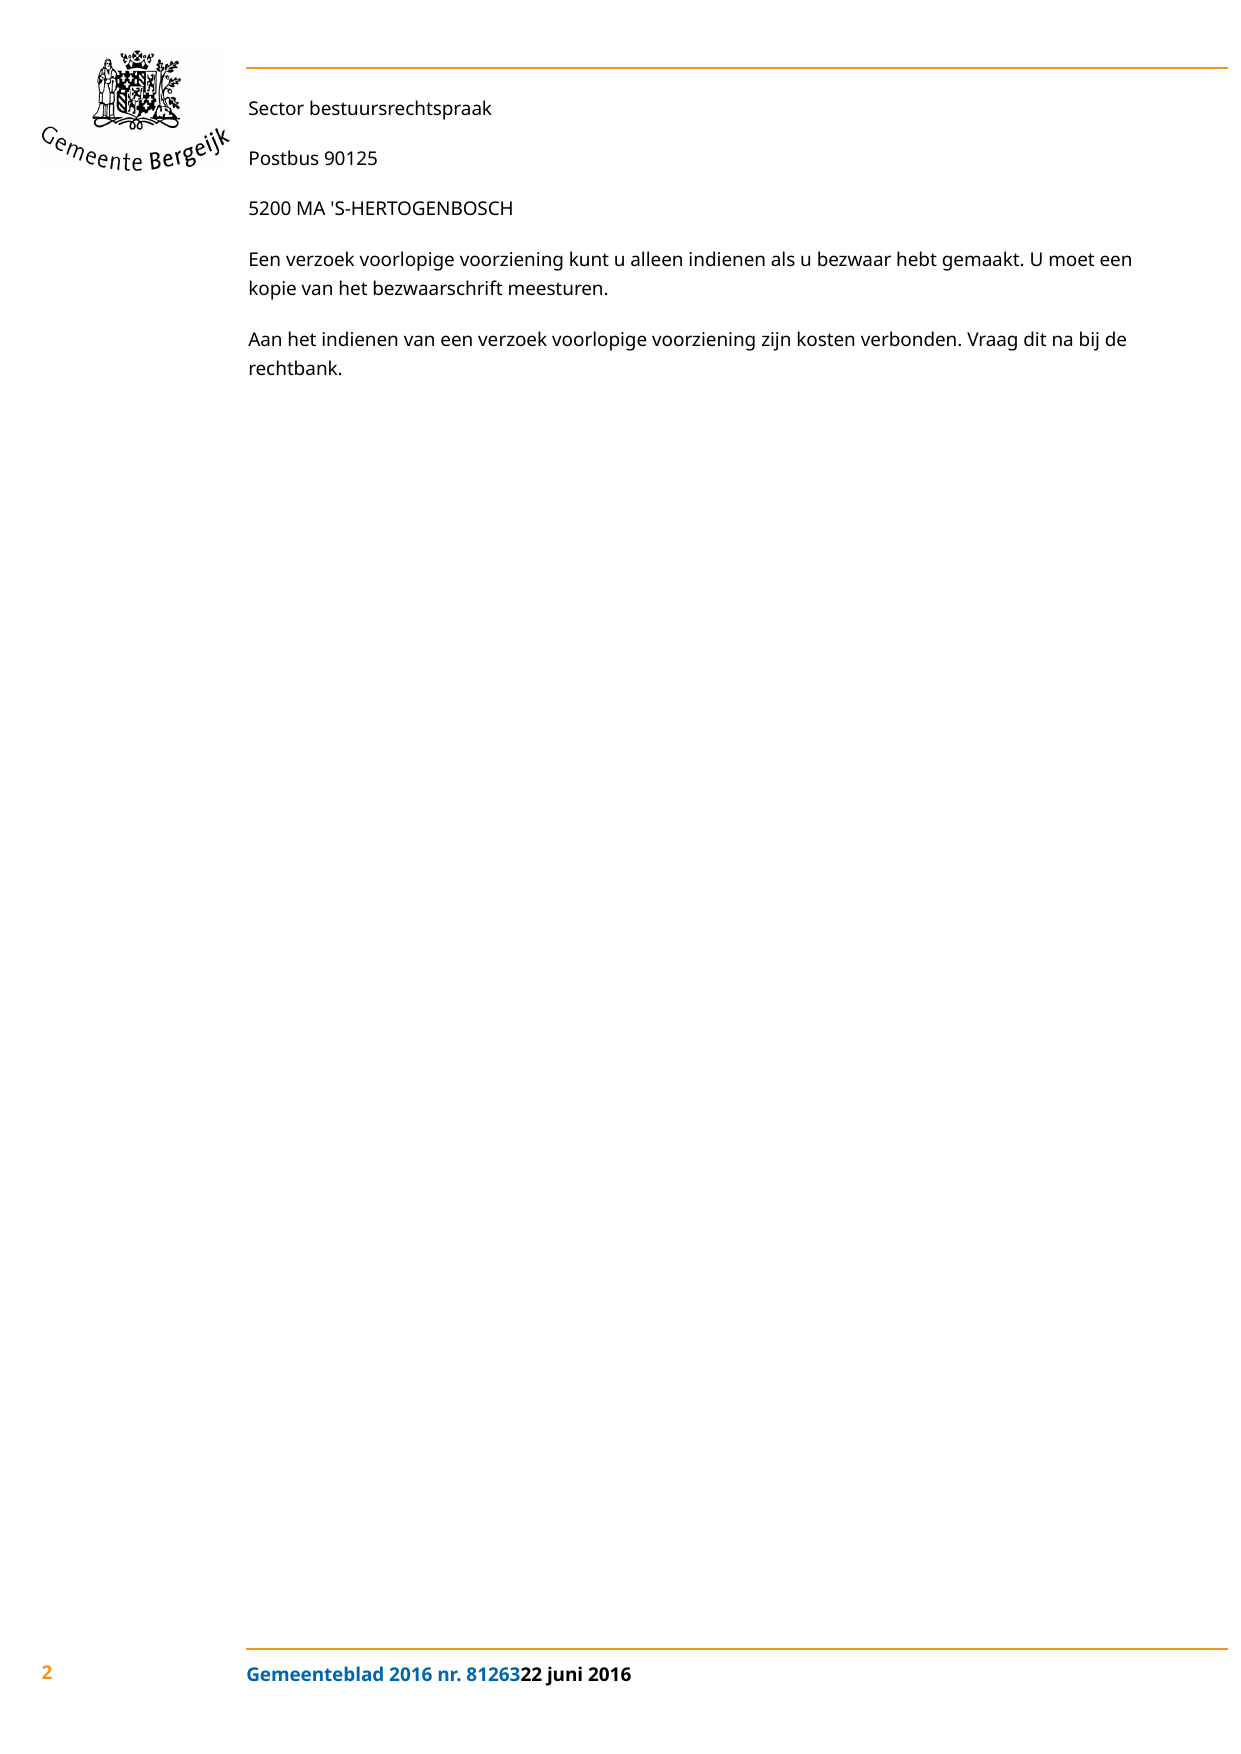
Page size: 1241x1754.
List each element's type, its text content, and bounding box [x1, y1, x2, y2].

text Aan het indienen van een verzoek voorlopige voorziening zijn kosten verbonden. Vraag dit na bij de rechtbank. [248, 326, 1152, 381]
picture [41, 47, 231, 172]
text Een verzoek voorlopige voorziening kunt u alleen indienen als u bezwaar hebt gemaakt. U moet een kopie van het bezwaarschrift meesturen. [248, 246, 1152, 301]
text Sector bestuursrechtspraak [248, 95, 1152, 121]
text 5200 MA 'S-HERTOGENBOSCH [248, 196, 1152, 221]
text Postbus 90125 [248, 145, 1152, 171]
